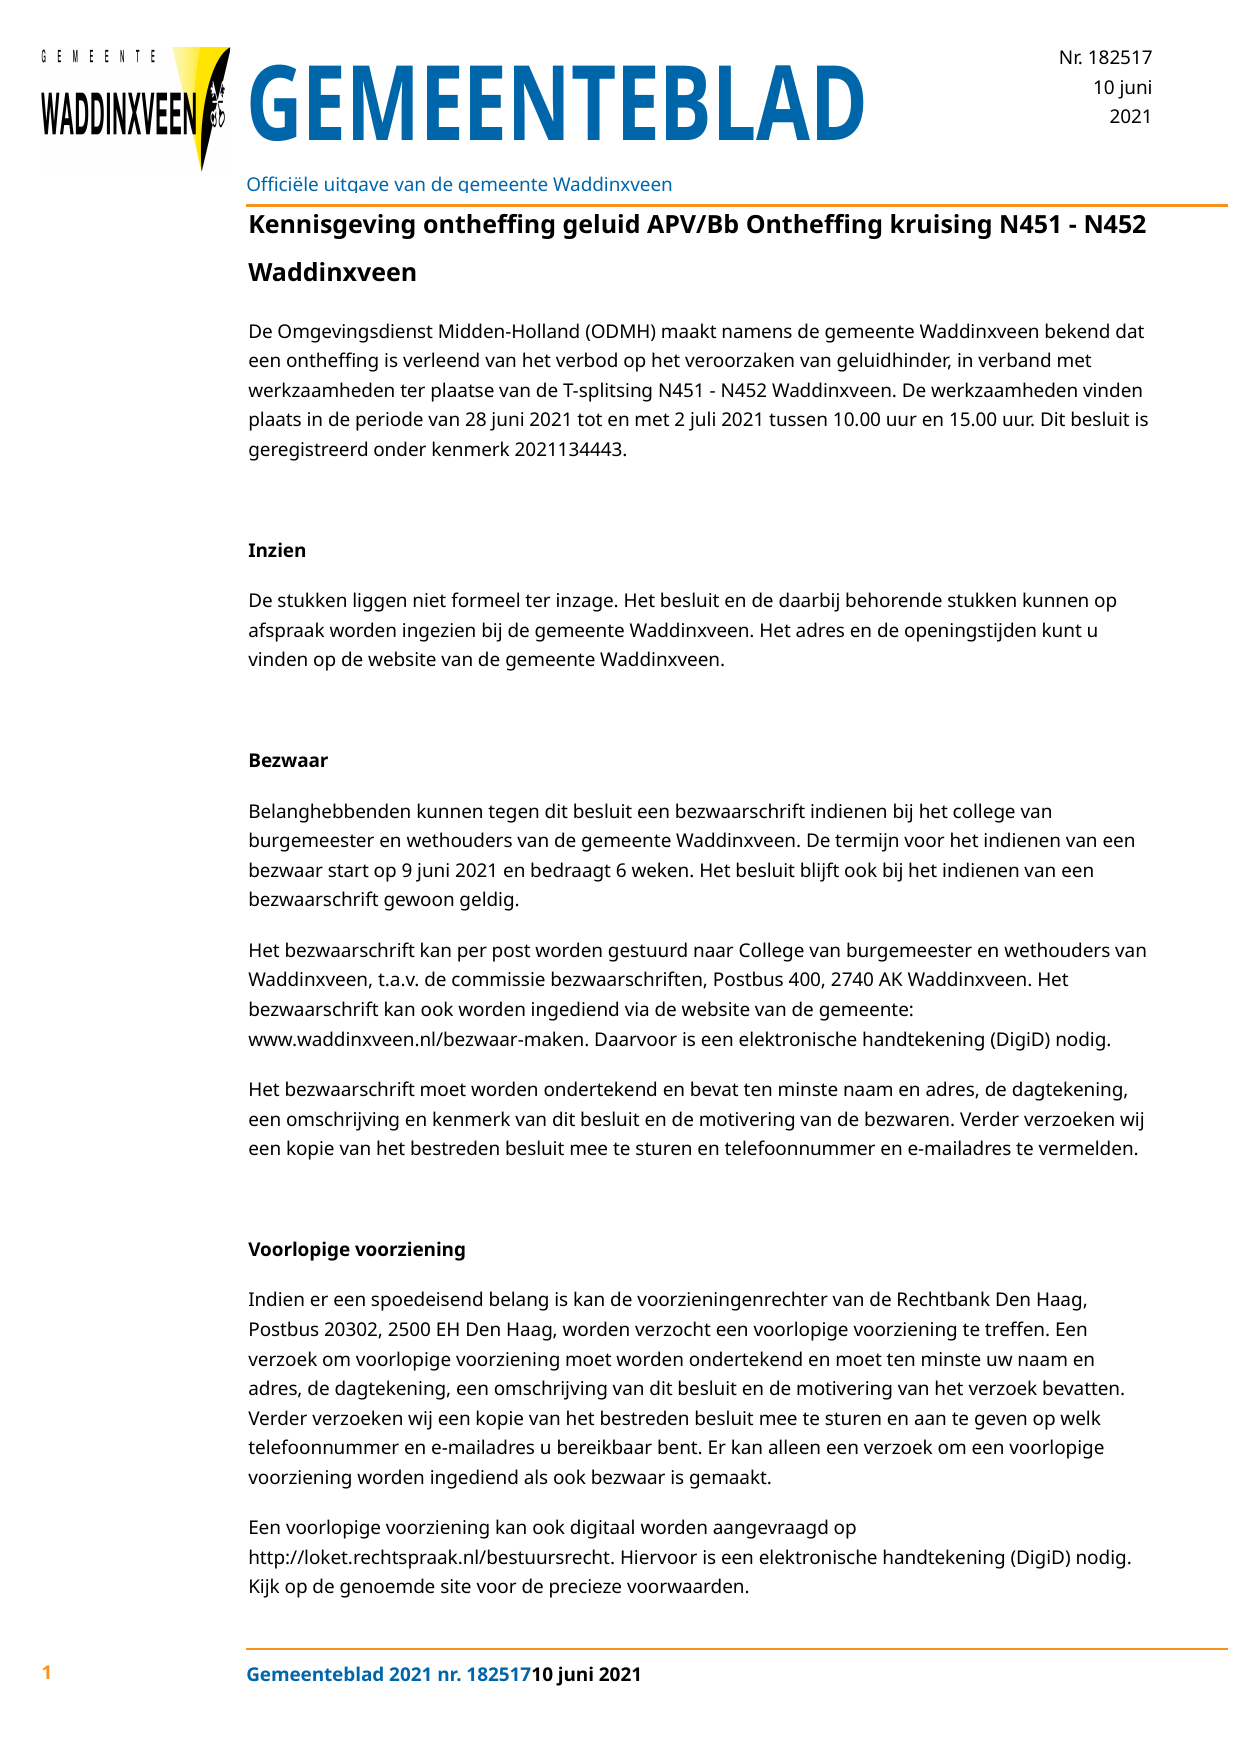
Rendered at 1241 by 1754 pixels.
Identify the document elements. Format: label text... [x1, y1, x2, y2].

text Inzien [248, 537, 1152, 563]
text Een voorlopige voorziening kan ook digitaal worden aangevraagd op http://loket.rechtspraak.nl/bestuursrecht. Hiervoor is een elektronische handtekening (DigiD) nodig. Kijk op de genoemde site voor de precieze voorwaarden. [248, 1514, 1152, 1599]
text Het bezwaarschrift moet worden ondertekend en bevat ten minste naam en adres, de dagtekening, een omschrijving en kenmerk van dit besluit en de motivering van de bezwaren. Verder verzoeken wij een kopie van het bestreden besluit mee te sturen en telefoonnummer en e-mailadres te vermelden. [248, 1076, 1152, 1161]
picture [41, 47, 231, 172]
text Het bezwaarschrift kan per post worden gestuurd naar College van burgemeester en wethouders van Waddinxveen, t.a.v. de commissie bezwaarschriften, Postbus 400, 2740 AK Waddinxveen. Het bezwaarschrift kan ook worden ingediend via de website van de gemeente: www.waddinxveen.nl/bezwaar-maken. Daarvoor is een elektronische handtekening (DigiD) nodig. [248, 937, 1152, 1052]
text Kennisgeving ontheffing geluid APV/Bb Ontheffing kruising N451 - N452 Waddinxveen [248, 207, 1152, 288]
text Voorlopige voorziening [248, 1236, 1152, 1262]
text De Omgevingsdienst Midden-Holland (ODMH) maakt namens de gemeente Waddinxveen bekend dat een ontheffing is verleend van het verbod op het veroorzaken van geluidhinder, in verband met werkzaamheden ter plaatse van de T-splitsing N451 - N452 Waddinxveen. De werkzaamheden vinden plaats in de periode van 28 juni 2021 tot en met 2 juli 2021 tussen 10.00 uur en 15.00 uur. Dit besluit is geregistreerd onder kenmerk 2021134443. [248, 318, 1152, 462]
text Bezwaar [248, 747, 1152, 773]
text Indien er een spoedeisend belang is kan de voorzieningenrechter van de Rechtbank Den Haag, Postbus 20302, 2500 EH Den Haag, worden verzocht een voorlopige voorziening te treffen. Een verzoek om voorlopige voorziening moet worden ondertekend en moet ten minste uw naam en adres, de dagtekening, een omschrijving van dit besluit en de motivering van het verzoek bevatten. Verder verzoeken wij een kopie van het bestreden besluit mee te sturen en aan te geven op welk telefoonnummer en e-mailadres u bereikbaar bent. Er kan alleen een verzoek om een voorlopige voorziening worden ingediend als ook bezwaar is gemaakt. [248, 1287, 1152, 1490]
text De stukken liggen niet formeel ter inzage. Het besluit en de daarbij behorende stukken kunnen op afspraak worden ingezien bij de gemeente Waddinxveen. Het adres en de openingstijden kunt u vinden op de website van de gemeente Waddinxveen. [248, 587, 1152, 672]
text Belanghebbenden kunnen tegen dit besluit een bezwaarschrift indienen bij het college van burgemeester en wethouders van de gemeente Waddinxveen. De termijn voor het indienen van een bezwaar start op 9 juni 2021 en bedraagt 6 weken. Het besluit blijft ook bij het indienen van een bezwaarschrift gewoon geldig. [248, 798, 1152, 912]
